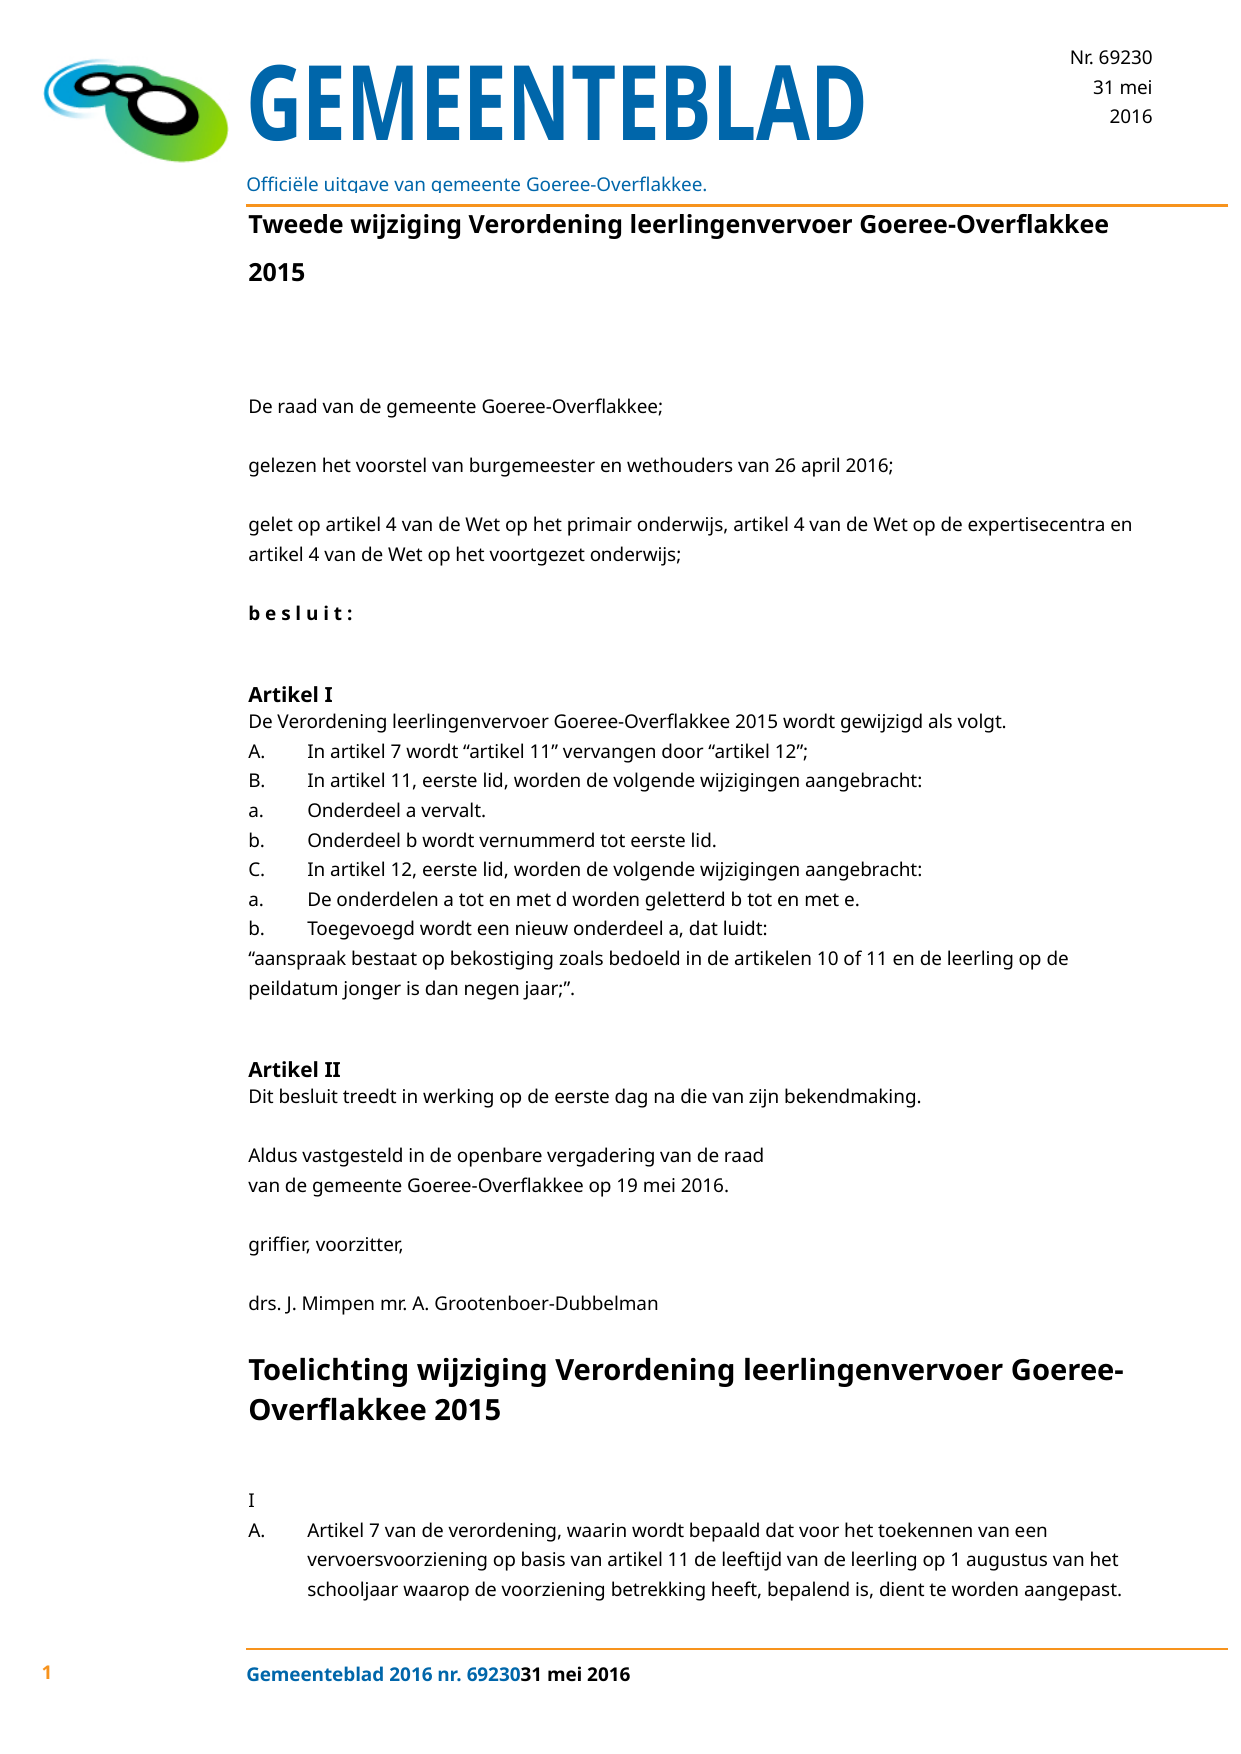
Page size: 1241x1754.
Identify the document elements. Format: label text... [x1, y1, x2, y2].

text Artikel II [248, 1055, 1152, 1083]
picture [41, 47, 231, 172]
text Dit besluit treedt in werking op de eerste dag na die van zijn bekendmaking. [248, 1083, 1152, 1109]
text Aldus vastgesteld in de openbare vergadering van de raad [248, 1142, 1152, 1168]
list Onderdeel a vervalt. [248, 797, 1152, 823]
text I [248, 1487, 1152, 1513]
list De onderdelen a tot en met d worden geletterd b tot en met e. [248, 886, 1152, 912]
list Toegevoegd wordt een nieuw onderdeel a, dat luidt: [248, 916, 1152, 941]
text Toelichting wijziging Verordening leerlingenvervoer Goeree-Overflakkee 2015 [248, 1349, 1152, 1429]
list In artikel 12, eerste lid, worden de volgende wijzigingen aangebracht: [248, 856, 1152, 882]
list In artikel 11, eerste lid, worden de volgende wijzigingen aangebracht: [248, 768, 1152, 793]
list In artikel 7 wordt “artikel 11” vervangen door “artikel 12”; [248, 738, 1152, 764]
text b e s l u i t : [248, 600, 1152, 626]
text De Verordening leerlingenvervoer Goeree-Overflakkee 2015 wordt gewijzigd als volgt. [248, 708, 1152, 734]
text De raad van de gemeente Goeree-Overflakkee; [248, 393, 1152, 419]
text “aanspraak bestaat op bekostiging zoals bedoeld in de artikelen 10 of 11 en de leerling op de peildatum jonger is dan negen jaar;”. [248, 945, 1152, 1000]
text drs. J. Mimpen mr. A. Grootenboer-Dubbelman [248, 1290, 1152, 1316]
text gelezen het voorstel van burgemeester en wethouders van 26 april 2016; [248, 452, 1152, 478]
text Tweede wijziging Verordening leerlingenvervoer Goeree-Overflakkee 2015 [248, 207, 1152, 288]
text griffier, voorzitter, [248, 1231, 1152, 1257]
text Artikel I [248, 680, 1152, 708]
list Artikel 7 van de verordening, waarin wordt bepaald dat voor het toekennen van een vervoersvoorziening op basis van artikel 11 de leeftijd van de leerling op 1 augustus van het schooljaar waarop de voorziening betrekking heeft, bepalend is, dient te worden aangepast. [248, 1517, 1152, 1602]
list Onderdeel b wordt vernummerd tot eerste lid. [248, 827, 1152, 852]
text van de gemeente Goeree-Overflakkee op 19 mei 2016. [248, 1172, 1152, 1198]
text gelet op artikel 4 van de Wet op het primair onderwijs, artikel 4 van de Wet op de expertisecentra en artikel 4 van de Wet op het voortgezet onderwijs; [248, 511, 1152, 567]
